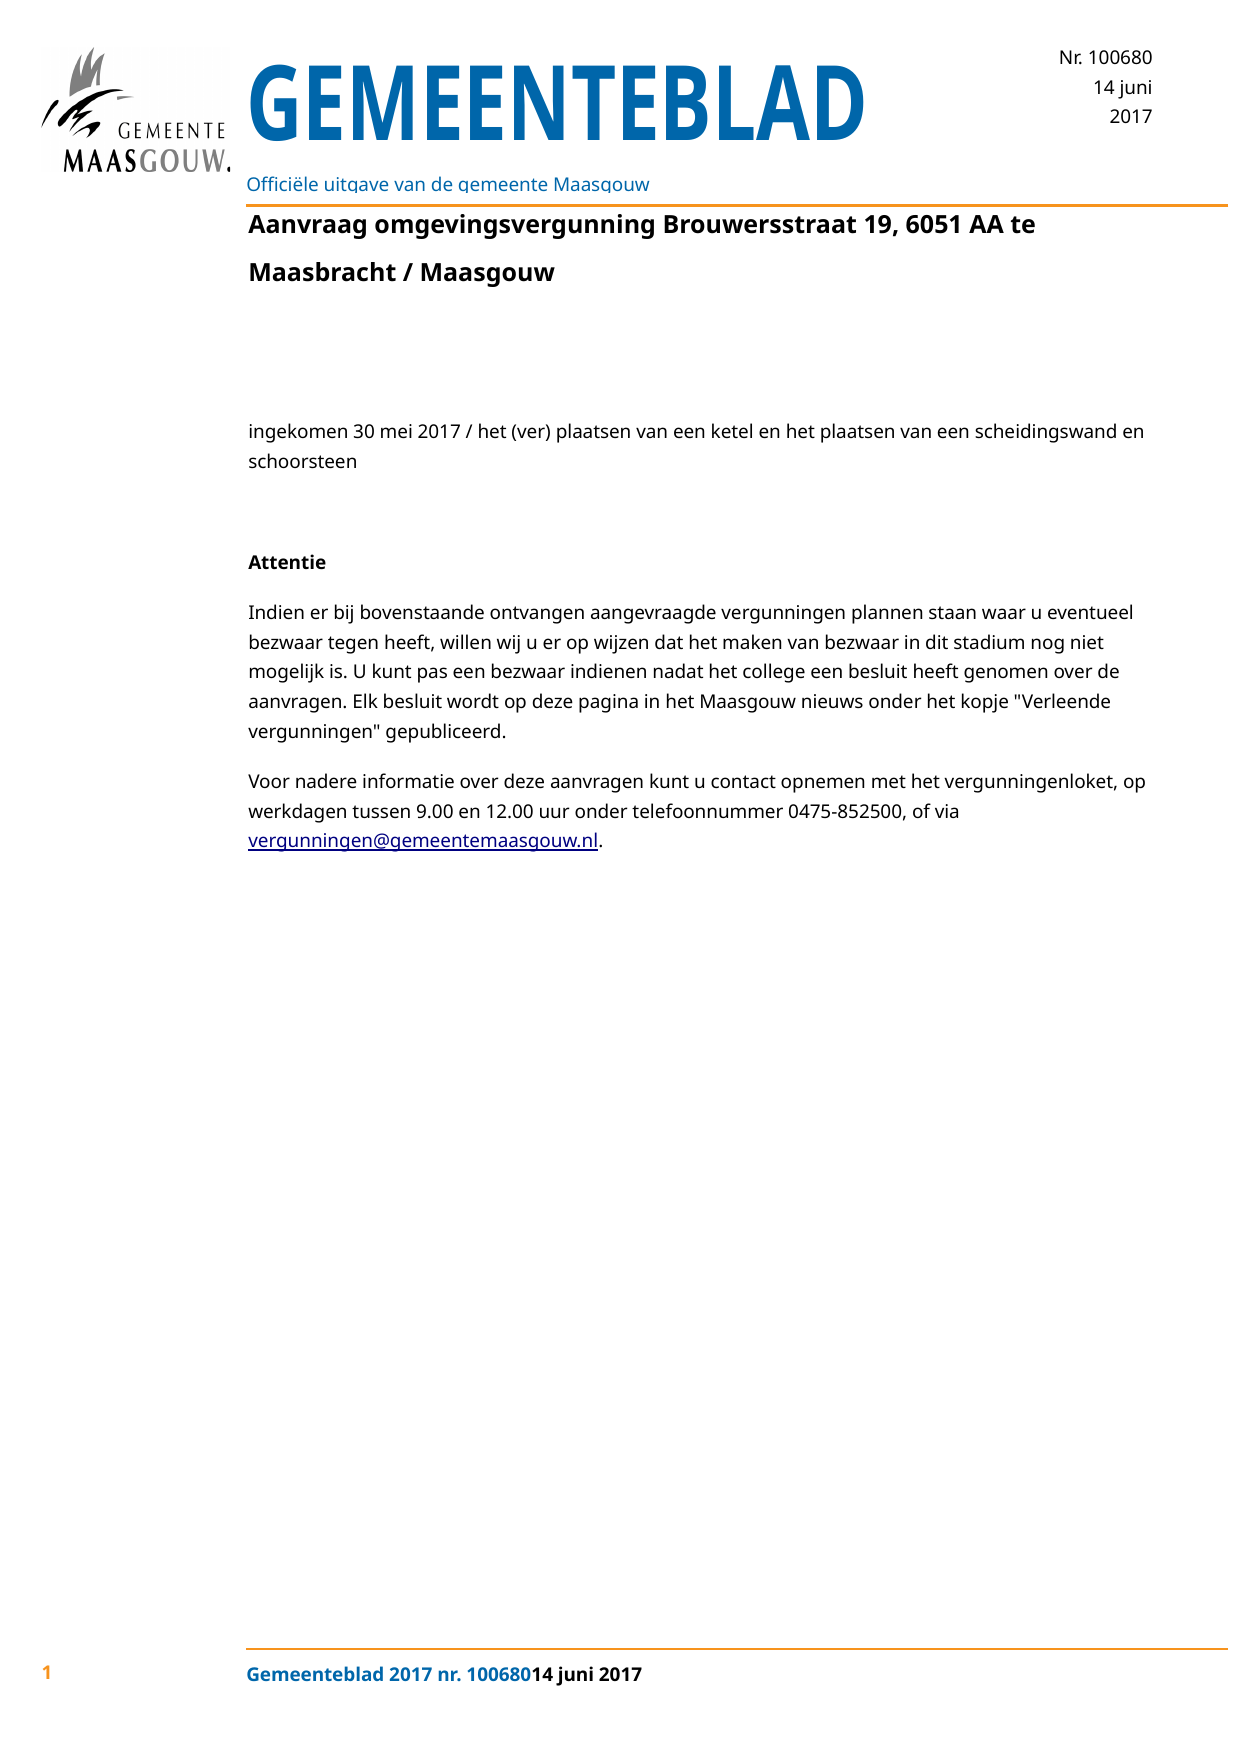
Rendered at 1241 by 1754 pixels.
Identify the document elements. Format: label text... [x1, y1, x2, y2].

text Indien er bij bovenstaande ontvangen aangevraagde vergunningen plannen staan waar u eventueel bezwaar tegen heeft, willen wij u er op wijzen dat het maken van bezwaar in dit stadium nog niet mogelijk is. U kunt pas een bezwaar indienen nadat het college een besluit heeft genomen over de aanvragen. Elk besluit wordt op deze pagina in het Maasgouw nieuws onder het kopje "Verleende vergunningen" gepubliceerd. [248, 599, 1152, 744]
text Aanvraag omgevingsvergunning Brouwersstraat 19, 6051 AA te Maasbracht / Maasgouw [248, 207, 1152, 288]
text Voor nadere informatie over deze aanvragen kunt u contact opnemen met het vergunningenloket, op werkdagen tussen 9.00 en 12.00 uur onder telefoonnummer 0475-852500, of via vergunningen@gemeentemaasgouw.nl. [248, 768, 1152, 853]
text ingekomen 30 mei 2017 / het (ver) plaatsen van een ketel en het plaatsen van een scheidingswand en schoorsteen [248, 419, 1152, 474]
picture [41, 47, 231, 172]
text Attentie [248, 549, 1152, 575]
